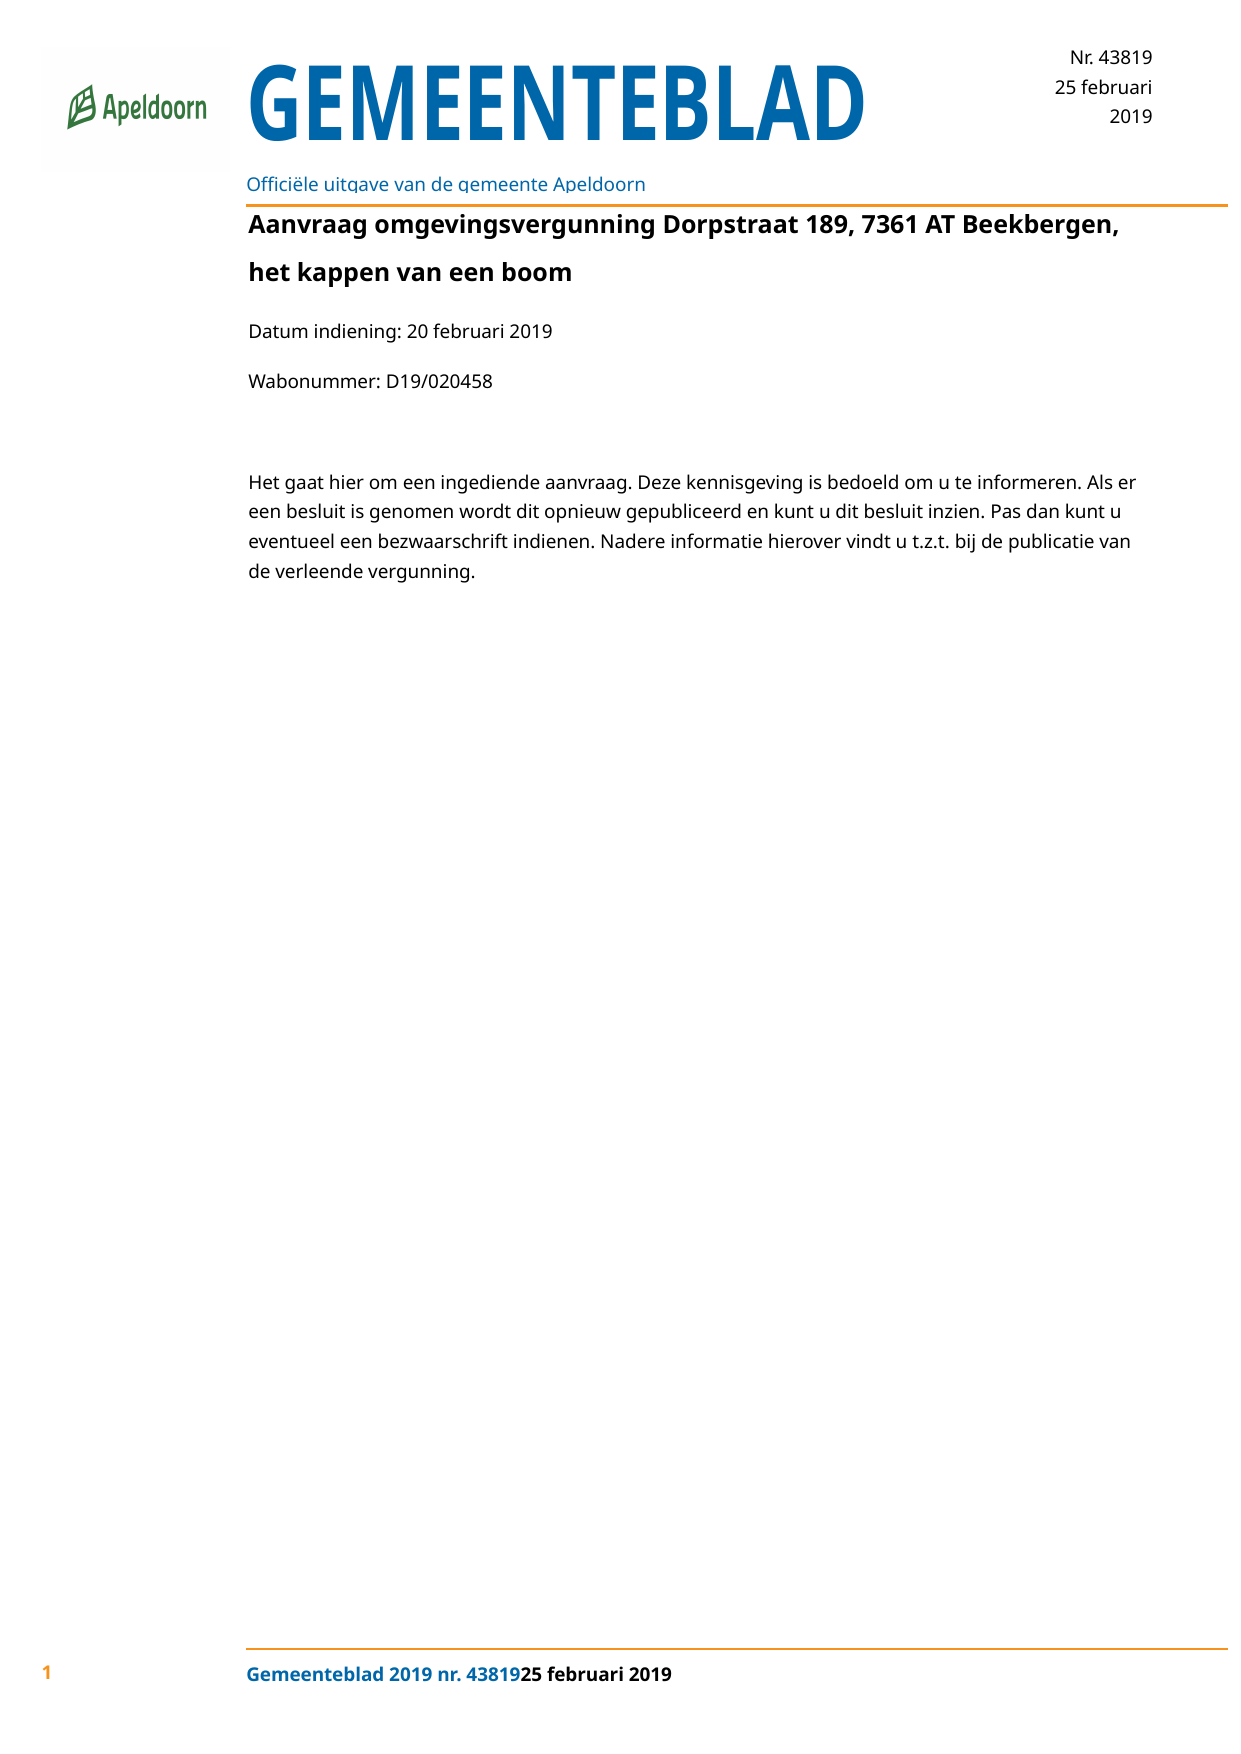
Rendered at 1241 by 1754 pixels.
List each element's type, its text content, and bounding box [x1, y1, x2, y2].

text Aanvraag omgevingsvergunning Dorpstraat 189, 7361 AT Beekbergen, het kappen van een boom [248, 207, 1152, 288]
picture [41, 47, 231, 172]
text Het gaat hier om een ingediende aanvraag. Deze kennisgeving is bedoeld om u te informeren. Als er een besluit is genomen wordt dit opnieuw gepubliceerd en kunt u dit besluit inzien. Pas dan kunt u eventueel een bezwaarschrift indienen. Nadere informatie hierover vindt u t.z.t. bij de publicatie van de verleende vergunning. [248, 469, 1152, 584]
text Wabonummer: D19/020458 [248, 368, 1152, 394]
text Datum indiening: 20 februari 2019 [248, 318, 1152, 344]
